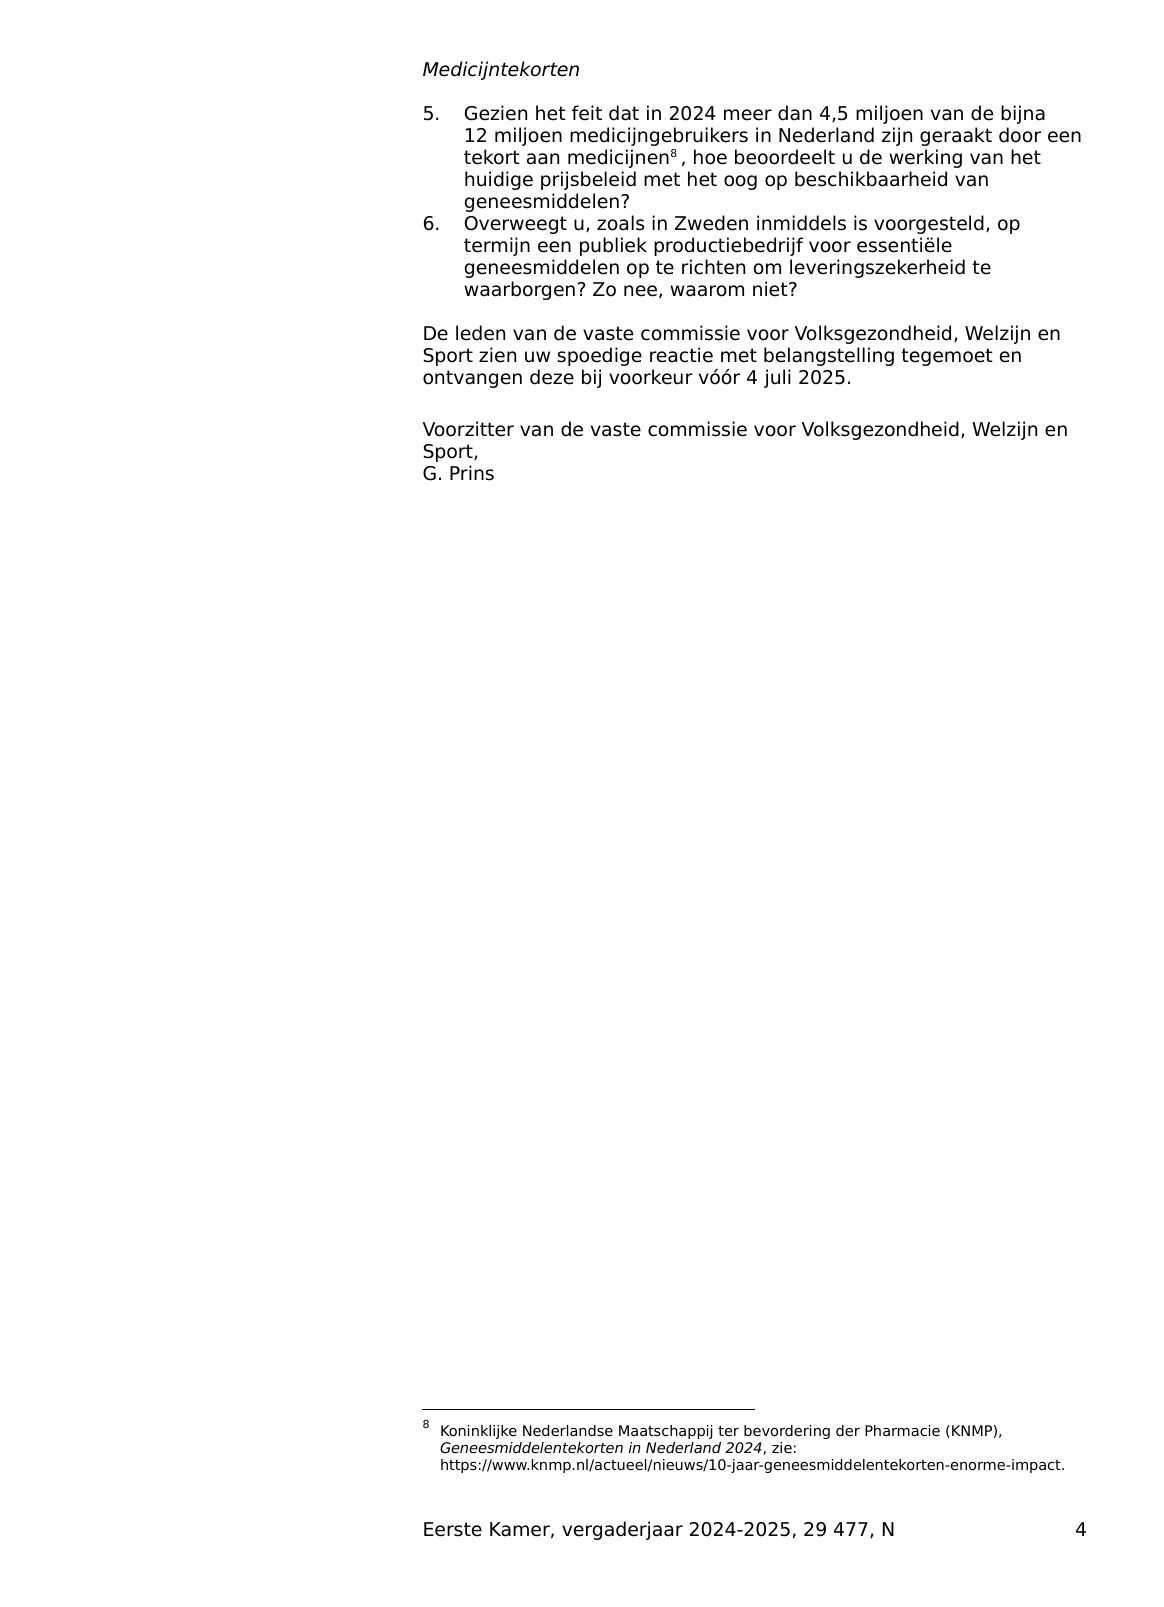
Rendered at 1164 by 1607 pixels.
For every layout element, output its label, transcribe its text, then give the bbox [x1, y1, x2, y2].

text 5. Gezien het feit dat in 2024 meer dan 4,5 miljoen van de bijna 12 miljoen medicijngebruikers in Nederland zijn geraakt door een tekort aan medicijnen, hoe beoordeelt u de werking van het huidige prijsbeleid met het oog op beschikbaarheid van geneesmiddelen? [422, 103, 1087, 213]
text Koninklijke Nederlandse Maatschappij ter bevordering der Pharmacie (KNMP), Geneesmiddelentekorten in Nederland 2024, zie: https://www.knmp.nl/actueel/nieuws/10-jaar-geneesmiddelentekorten-enorme-impact. [422, 1418, 1087, 1474]
text Voorzitter van de vaste commissie voor Volksgezondheid, Welzijn en Sport, G. Prins [422, 419, 1087, 485]
text 6. Overweegt u, zoals in Zweden inmiddels is voorgesteld, op termijn een publiek productiebedrijf voor essentiële geneesmiddelen op te richten om leveringszekerheid te waarborgen? Zo nee, waarom niet? [422, 213, 1087, 301]
text De leden van de vaste commissie voor Volksgezondheid, Welzijn en Sport zien uw spoedige reactie met belangstelling tegemoet en ontvangen deze bij voorkeur vóór 4 juli 2025. [422, 323, 1087, 389]
subtitle Medicijntekorten [422, 59, 1087, 81]
